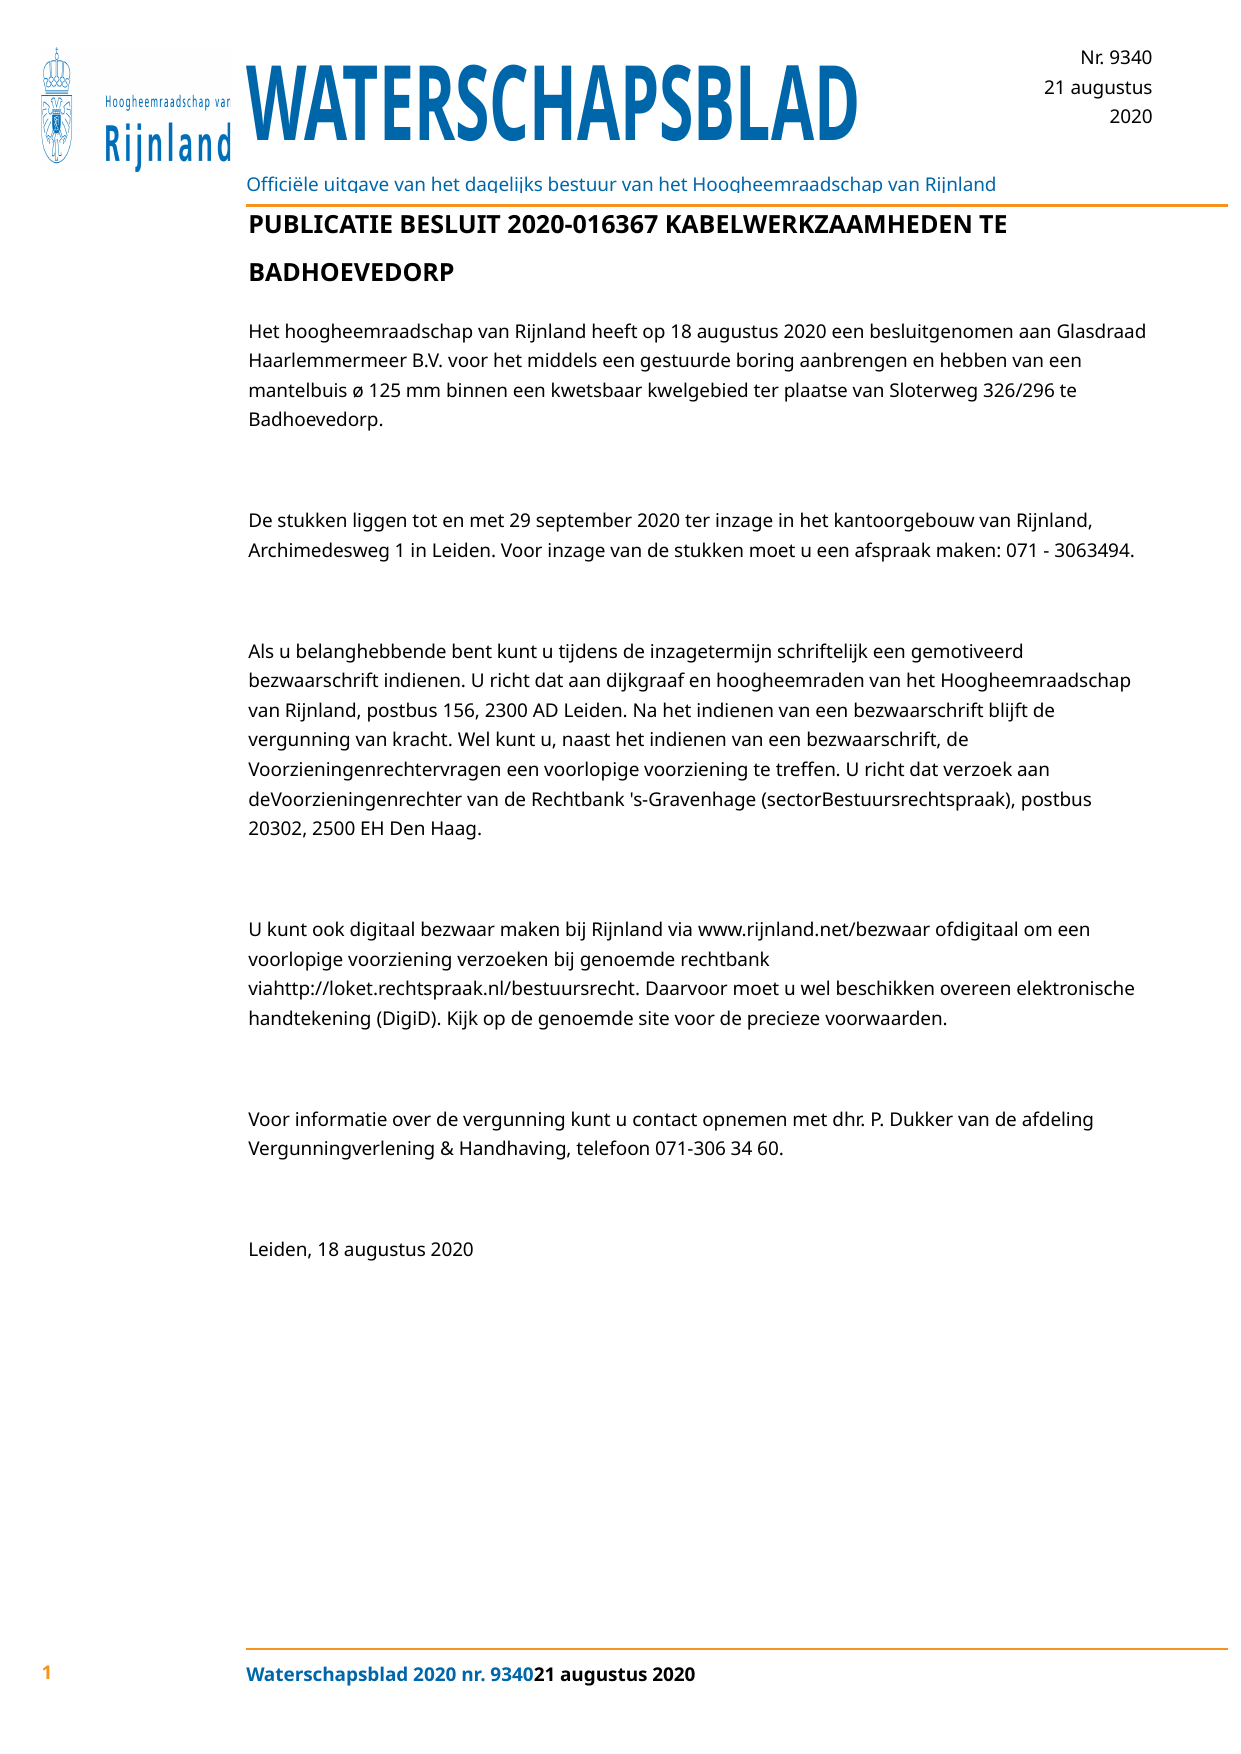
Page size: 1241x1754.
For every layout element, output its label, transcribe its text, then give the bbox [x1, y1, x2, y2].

text PUBLICATIE BESLUIT 2020-016367 KABELWERKZAAMHEDEN TE BADHOEVEDORP [248, 207, 1152, 288]
text De stukken liggen tot en met 29 september 2020 ter inzage in het kantoorgebouw van Rijnland, Archimedesweg 1 in Leiden. Voor inzage van de stukken moet u een afspraak maken: 071 - 3063494. [248, 507, 1152, 563]
text Het hoogheemraadschap van Rijnland heeft op 18 augustus 2020 een besluitgenomen aan Glasdraad Haarlemmermeer B.V. voor het middels een gestuurde boring aanbrengen en hebben van een mantelbuis ø 125 mm binnen een kwetsbaar kwelgebied ter plaatse van Sloterweg 326/296 te Badhoevedorp. [248, 318, 1152, 432]
text Voor informatie over de vergunning kunt u contact opnemen met dhr. P. Dukker van de afdeling Vergunningverlening & Handhaving, telefoon 071-306 34 60. [248, 1106, 1152, 1161]
text U kunt ook digitaal bezwaar maken bij Rijnland via www.rijnland.net/bezwaar ofdigitaal om een voorlopige voorziening verzoeken bij genoemde rechtbank viahttp://loket.rechtspraak.nl/bestuursrecht. Daarvoor moet u wel beschikken overeen elektronische handtekening (DigiD). Kijk op de genoemde site voor de precieze voorwaarden. [248, 916, 1152, 1031]
picture [41, 47, 231, 172]
text Leiden, 18 augustus 2020 [248, 1236, 1152, 1262]
text Als u belanghebbende bent kunt u tijdens de inzagetermijn schriftelijk een gemotiveerd bezwaarschrift indienen. U richt dat aan dijkgraaf en hoogheemraden van het Hoogheemraadschap van Rijnland, postbus 156, 2300 AD Leiden. Na het indienen van een bezwaarschrift blijft de vergunning van kracht. Wel kunt u, naast het indienen van een bezwaarschrift, de Voorzieningenrechtervragen een voorlopige voorziening te treffen. U richt dat verzoek aan deVoorzieningenrechter van de Rechtbank 's-Gravenhage (sectorBestuursrechtspraak), postbus 20302, 2500 EH Den Haag. [248, 638, 1152, 841]
